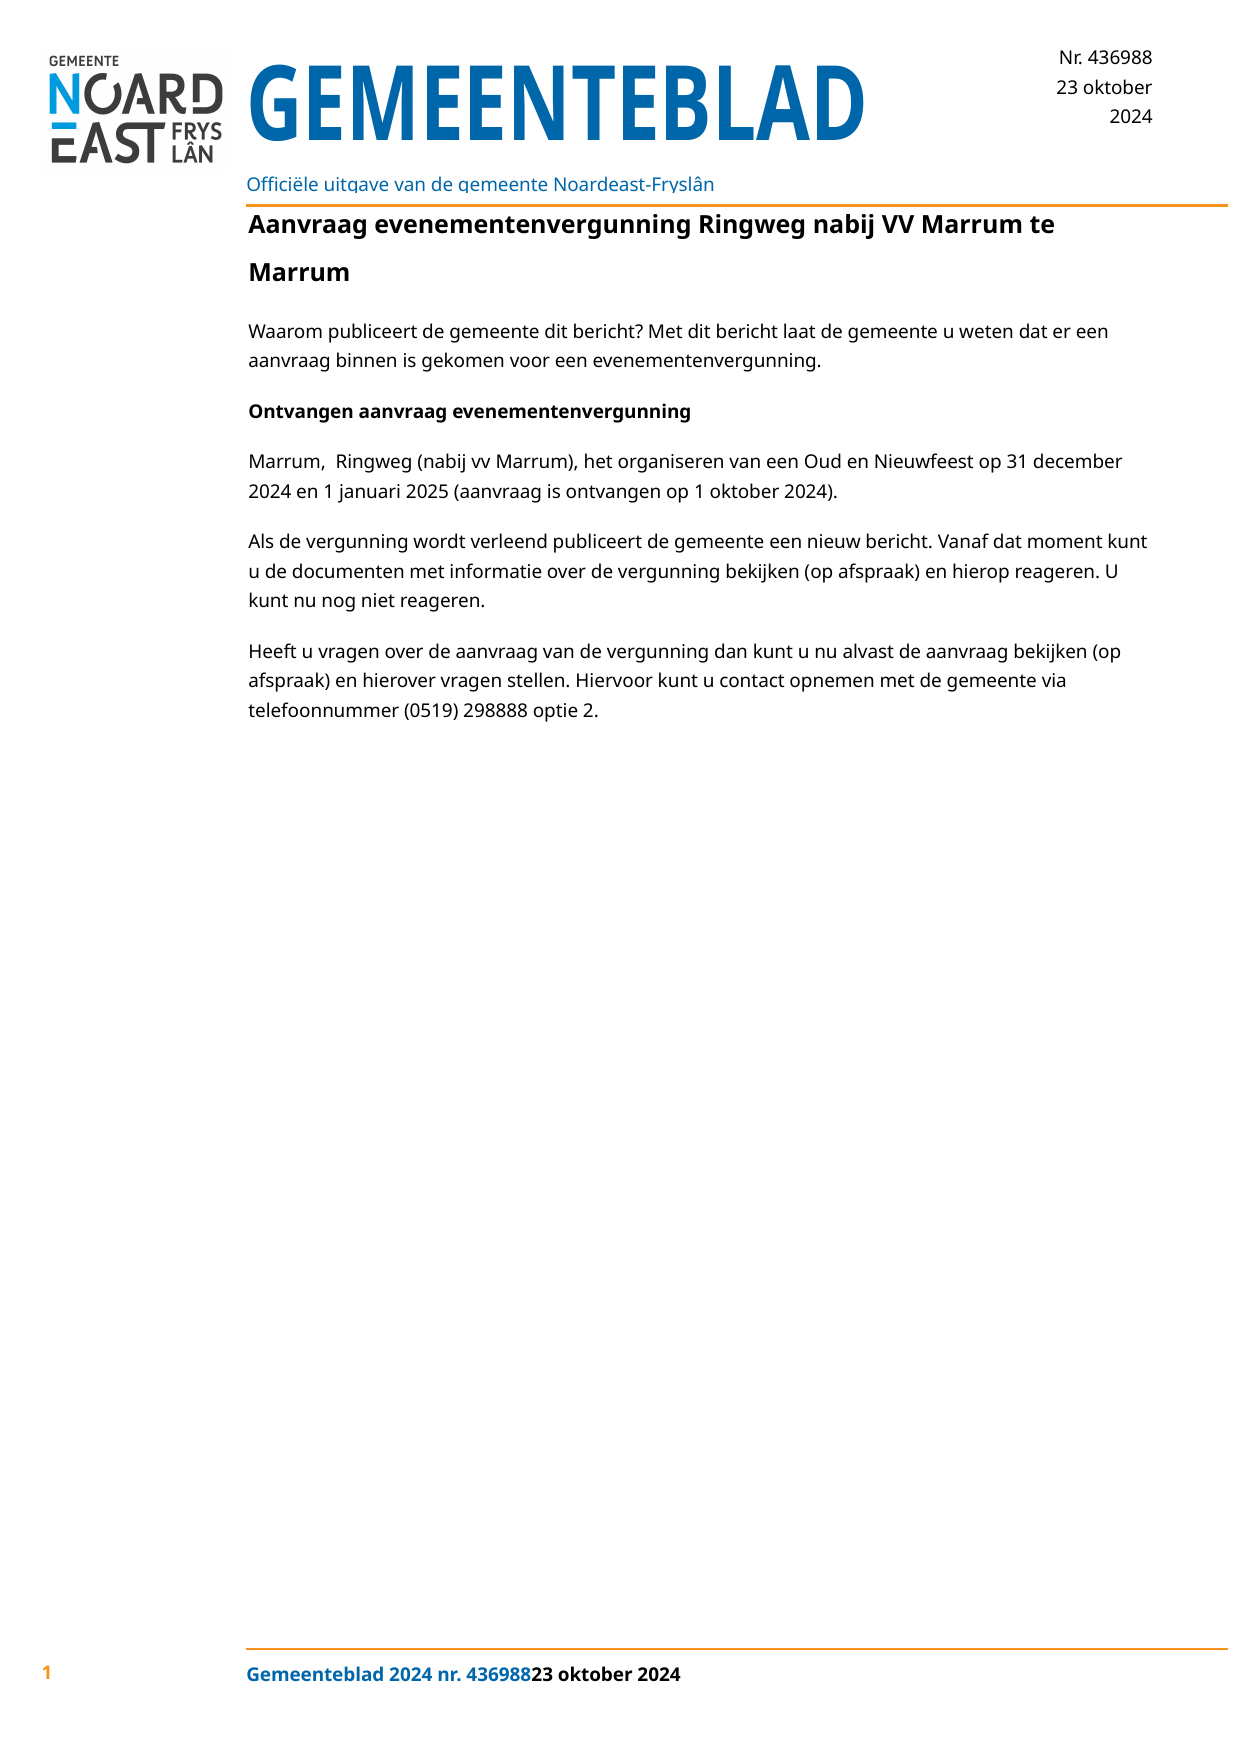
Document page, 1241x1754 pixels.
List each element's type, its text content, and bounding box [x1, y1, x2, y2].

text Ontvangen aanvraag evenementenvergunning [248, 398, 1152, 424]
text Als de vergunning wordt verleend publiceert de gemeente een nieuw bericht. Vanaf dat moment kunt u de documenten met informatie over de vergunning bekijken (op afspraak) en hierop reageren. U kunt nu nog niet reageren. [248, 528, 1152, 613]
picture [41, 47, 231, 172]
text Waarom publiceert de gemeente dit bericht? Met dit bericht laat de gemeente u weten dat er een aanvraag binnen is gekomen voor een evenementenvergunning. [248, 318, 1152, 373]
text Heeft u vragen over de aanvraag van de vergunning dan kunt u nu alvast de aanvraag bekijken (op afspraak) en hierover vragen stellen. Hiervoor kunt u contact opnemen met de gemeente via telefoonnummer (0519) 298888 optie 2. [248, 638, 1152, 723]
text Aanvraag evenementenvergunning Ringweg nabij VV Marrum te Marrum [248, 207, 1152, 288]
text Marrum, Ringweg (nabij vv Marrum), het organiseren van een Oud en Nieuwfeest op 31 december 2024 en 1 januari 2025 (aanvraag is ontvangen op 1 oktober 2024). [248, 448, 1152, 504]
